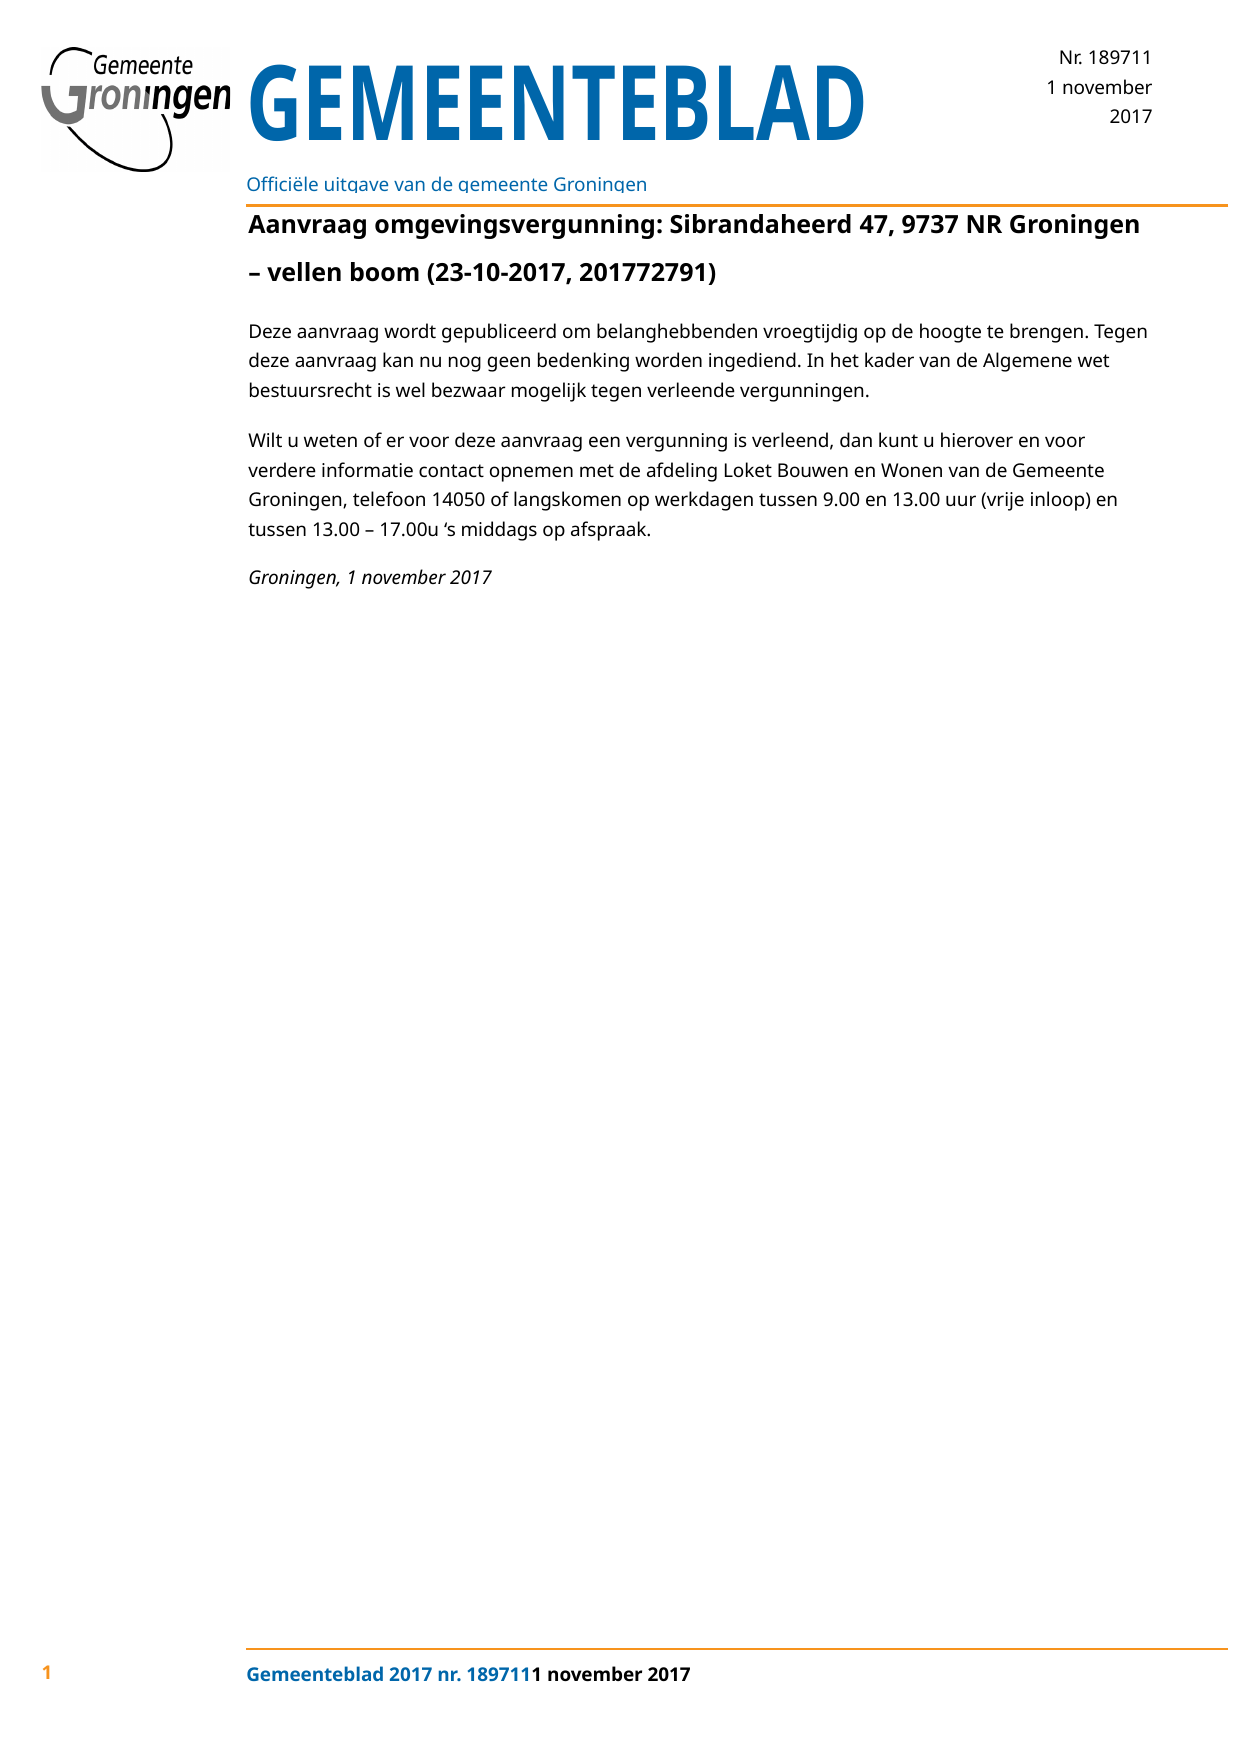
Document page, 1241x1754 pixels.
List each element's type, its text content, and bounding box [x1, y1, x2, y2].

text Wilt u weten of er voor deze aanvraag een vergunning is verleend, dan kunt u hierover en voor verdere informatie contact opnemen met de afdeling Loket Bouwen en Wonen van de Gemeente Groningen, telefoon 14050 of langskomen op werkdagen tussen 9.00 en 13.00 uur (vrije inloop) en tussen 13.00 – 17.00u ‘s middags op afspraak. [248, 427, 1152, 542]
text Aanvraag omgevingsvergunning: Sibrandaheerd 47, 9737 NR Groningen – vellen boom (23-10-2017, 201772791) [248, 207, 1152, 288]
text Deze aanvraag wordt gepubliceerd om belanghebbenden vroegtijdig op de hoogte te brengen. Tegen deze aanvraag kan nu nog geen bedenking worden ingediend. In het kader van de Algemene wet bestuursrecht is wel bezwaar mogelijk tegen verleende vergunningen. [248, 318, 1152, 403]
picture [41, 47, 231, 172]
text Groningen, 1 november 2017 [248, 564, 1152, 590]
